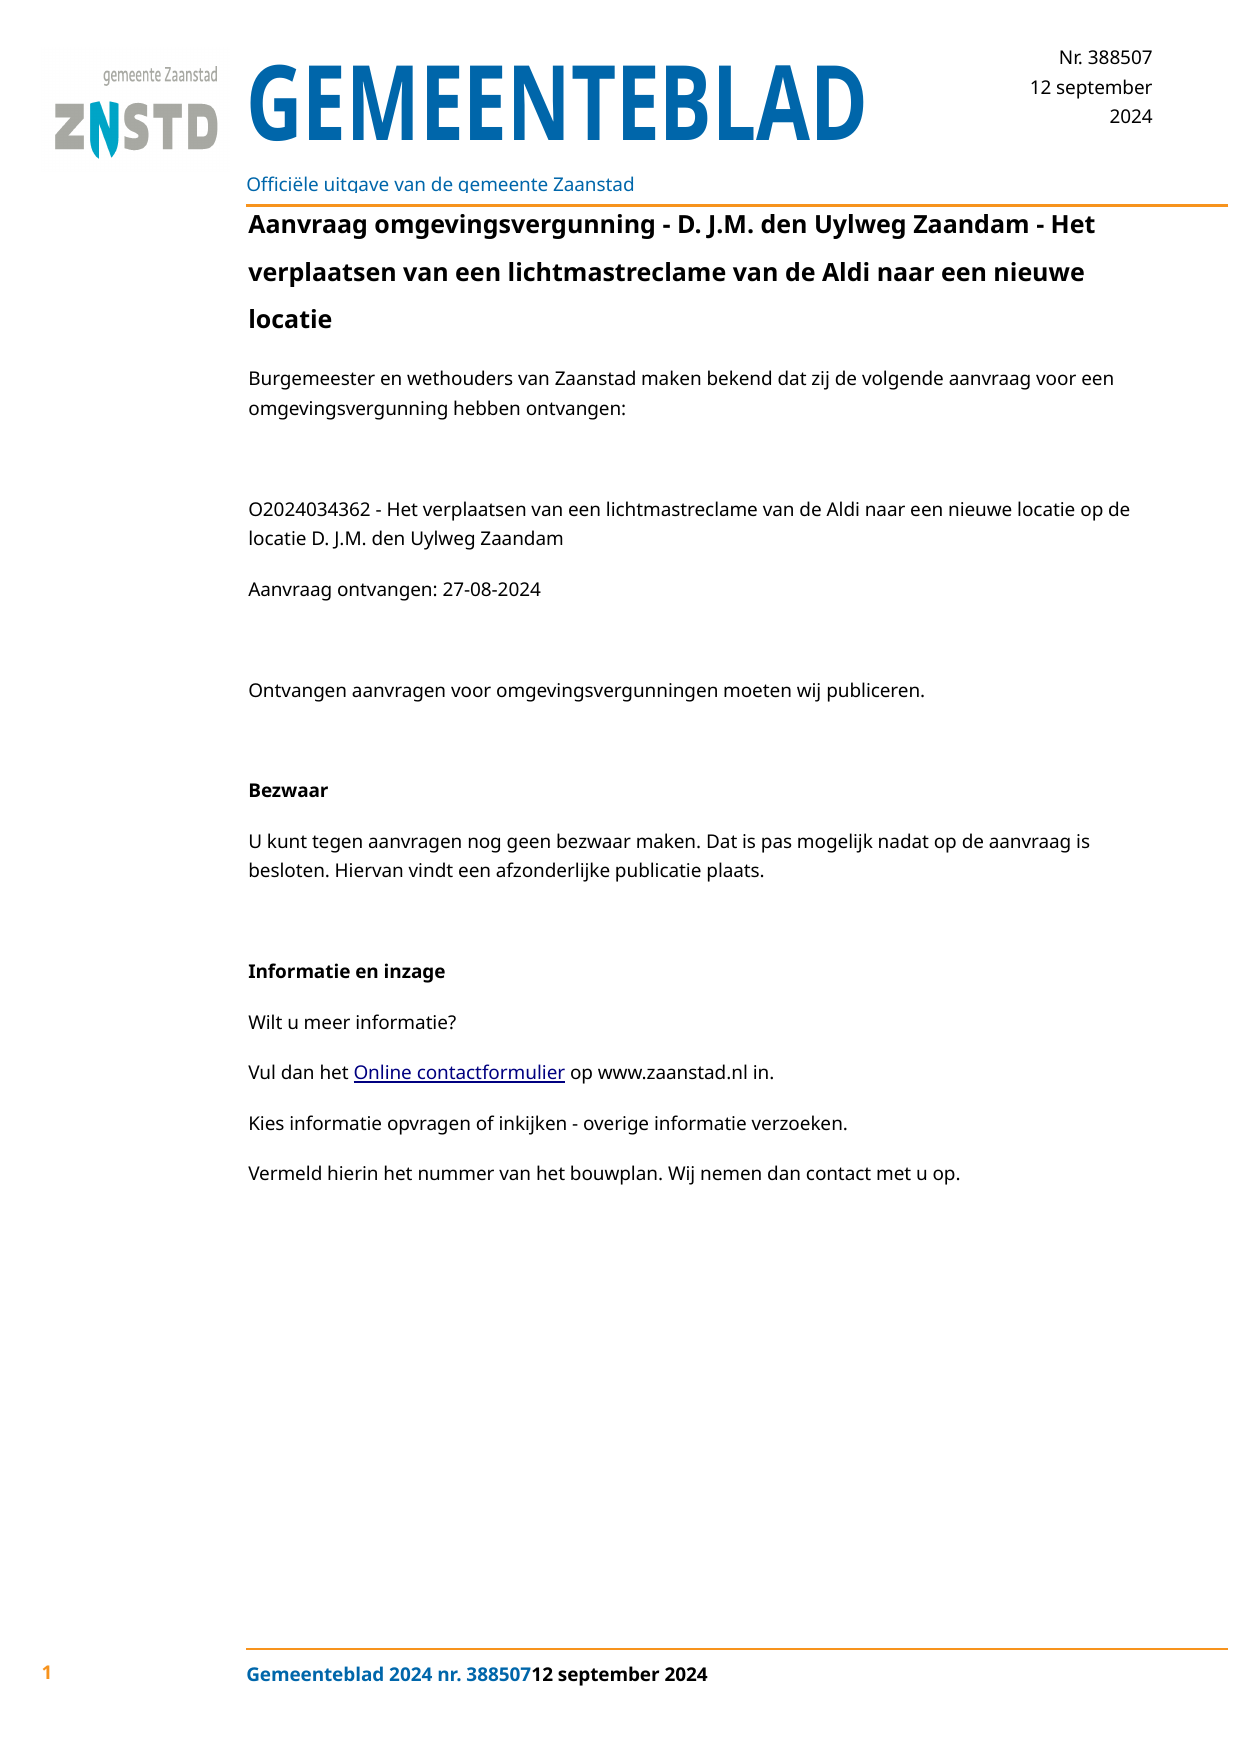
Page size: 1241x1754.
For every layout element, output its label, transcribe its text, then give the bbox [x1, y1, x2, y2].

text Vul dan het Online contactformulier op www.zaanstad.nl in. [248, 1059, 1152, 1085]
text Bezwaar [248, 778, 1152, 803]
text Wilt u meer informatie? [248, 1009, 1152, 1034]
text Aanvraag omgevingsvergunning - D. J.M. den Uylweg Zaandam - Het verplaatsen van een lichtmastreclame van de Aldi naar een nieuwe locatie [248, 207, 1152, 336]
picture [41, 47, 231, 172]
text Vermeld hierin het nummer van het bouwplan. Wij nemen dan contact met u op. [248, 1160, 1152, 1186]
text Ontvangen aanvragen voor omgevingsvergunningen moeten wij publiceren. [248, 677, 1152, 702]
text Aanvraag ontvangen: 27-08-2024 [248, 576, 1152, 602]
text Informatie en inzage [248, 958, 1152, 984]
text U kunt tegen aanvragen nog geen bezwaar maken. Dat is pas mogelijk nadat op de aanvraag is besloten. Hiervan vindt een afzonderlijke publicatie plaats. [248, 828, 1152, 883]
text O2024034362 - Het verplaatsen van een lichtmastreclame van de Aldi naar een nieuwe locatie op de locatie D. J.M. den Uylweg Zaandam [248, 496, 1152, 551]
text Kies informatie opvragen of inkijken - overige informatie verzoeken. [248, 1110, 1152, 1135]
text Burgemeester en wethouders van Zaanstad maken bekend dat zij de volgende aanvraag voor een omgevingsvergunning hebben ontvangen: [248, 366, 1152, 421]
